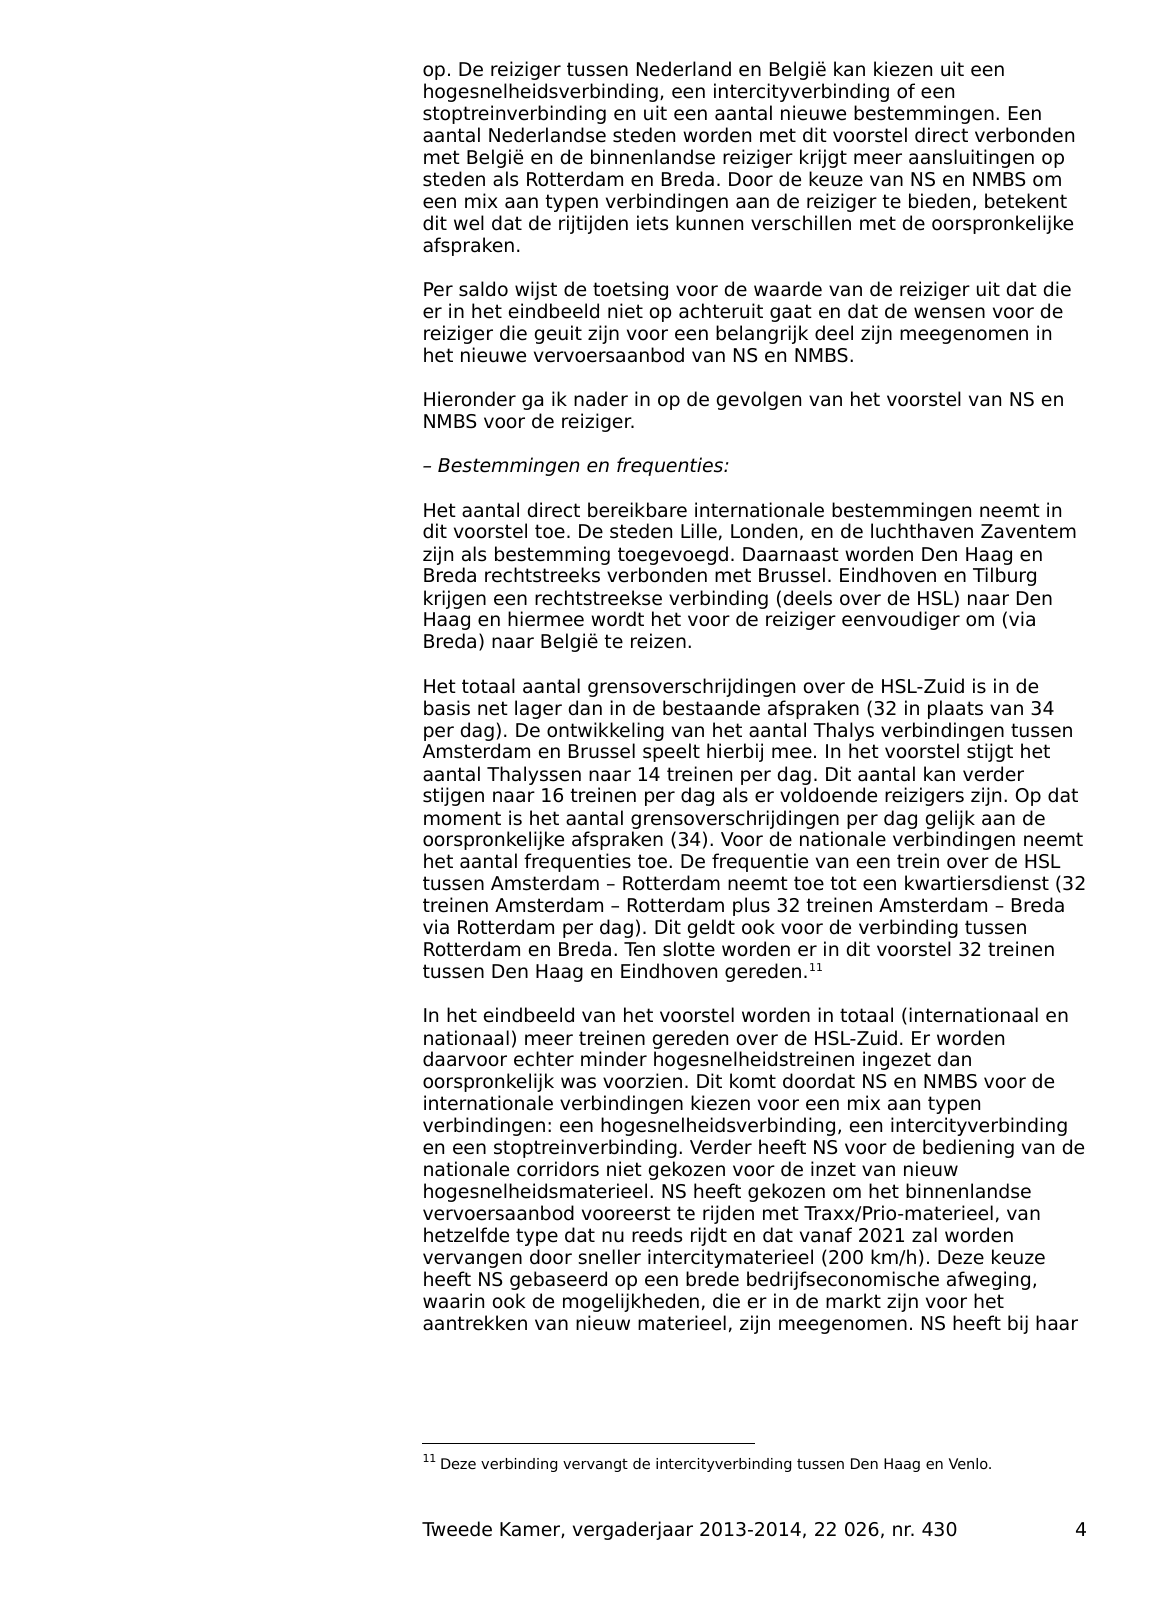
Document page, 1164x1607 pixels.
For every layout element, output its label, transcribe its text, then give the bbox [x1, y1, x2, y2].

text Deze verbinding vervangt de intercityverbinding tussen Den Haag en Venlo. [422, 1452, 1087, 1474]
text Hieronder ga ik nader in op de gevolgen van het voorstel van NS en NMBS voor de reiziger. [422, 389, 1087, 433]
text In het eindbeeld van het voorstel worden in totaal (internationaal en nationaal) meer treinen gereden over de HSL-Zuid. Er worden daarvoor echter minder hogesnelheidstreinen ingezet dan oorspronkelijk was voorzien. Dit komt doordat NS en NMBS voor de internationale verbindingen kiezen voor een mix aan typen verbindingen: een hogesnelheidsverbinding, een intercityverbinding en een stoptreinverbinding. Verder heeft NS voor de bediening van de nationale corridors niet gekozen voor de inzet van nieuw hogesnelheidsmaterieel. NS heeft gekozen om het binnenlandse vervoersaanbod vooreerst te rijden met Traxx/Prio-materieel, van hetzelfde type dat nu reeds rijdt en dat vanaf 2021 zal worden vervangen door sneller intercitymaterieel (200 km/h). Deze keuze heeft NS gebaseerd op een brede bedrijfseconomische afweging, waarin ook de mogelijkheden, die er in de markt zijn voor het aantrekken van nieuw materieel, zijn meegenomen. NS heeft bij haar [422, 1005, 1087, 1335]
text op. De reiziger tussen Nederland en België kan kiezen uit een hogesnelheidsverbinding, een intercityverbinding of een stoptreinverbinding en uit een aantal nieuwe bestemmingen. Een aantal Nederlandse steden worden met dit voorstel direct verbonden met België en de binnenlandse reiziger krijgt meer aansluitingen op steden als Rotterdam en Breda. Door de keuze van NS en NMBS om een mix aan typen verbindingen aan de reiziger te bieden, betekent dit wel dat de rijtijden iets kunnen verschillen met de oorspronkelijke afspraken. [422, 59, 1087, 257]
subtitle – Bestemmingen en frequenties: [422, 455, 1087, 477]
text Het aantal direct bereikbare internationale bestemmingen neemt in dit voorstel toe. De steden Lille, Londen, en de luchthaven Zaventem zijn als bestemming toegevoegd. Daarnaast worden Den Haag en Breda rechtstreeks verbonden met Brussel. Eindhoven en Tilburg krijgen een rechtstreekse verbinding (deels over de HSL) naar Den Haag en hiermee wordt het voor de reiziger eenvoudiger om (via Breda) naar België te reizen. [422, 499, 1087, 653]
text Het totaal aantal grensoverschrijdingen over de HSL-Zuid is in de basis net lager dan in de bestaande afspraken (32 in plaats van 34 per dag). De ontwikkeling van het aantal Thalys verbindingen tussen Amsterdam en Brussel speelt hierbij mee. In het voorstel stijgt het aantal Thalyssen naar 14 treinen per dag. Dit aantal kan verder stijgen naar 16 treinen per dag als er voldoende reizigers zijn. Op dat moment is het aantal grensoverschrijdingen per dag gelijk aan de oorspronkelijke afspraken (34). Voor de nationale verbindingen neemt het aantal frequenties toe. De frequentie van een trein over de HSL tussen Amsterdam – Rotterdam neemt toe tot een kwartiersdienst (32 treinen Amsterdam – Rotterdam plus 32 treinen Amsterdam – Breda via Rotterdam per dag). Dit geldt ook voor de verbinding tussen Rotterdam en Breda. Ten slotte worden er in dit voorstel 32 treinen tussen Den Haag en Eindhoven gereden. [422, 676, 1087, 983]
text Per saldo wijst de toetsing voor de waarde van de reiziger uit dat die er in het eindbeeld niet op achteruit gaat en dat de wensen voor de reiziger die geuit zijn voor een belangrijk deel zijn meegenomen in het nieuwe vervoersaanbod van NS en NMBS. [422, 279, 1087, 367]
